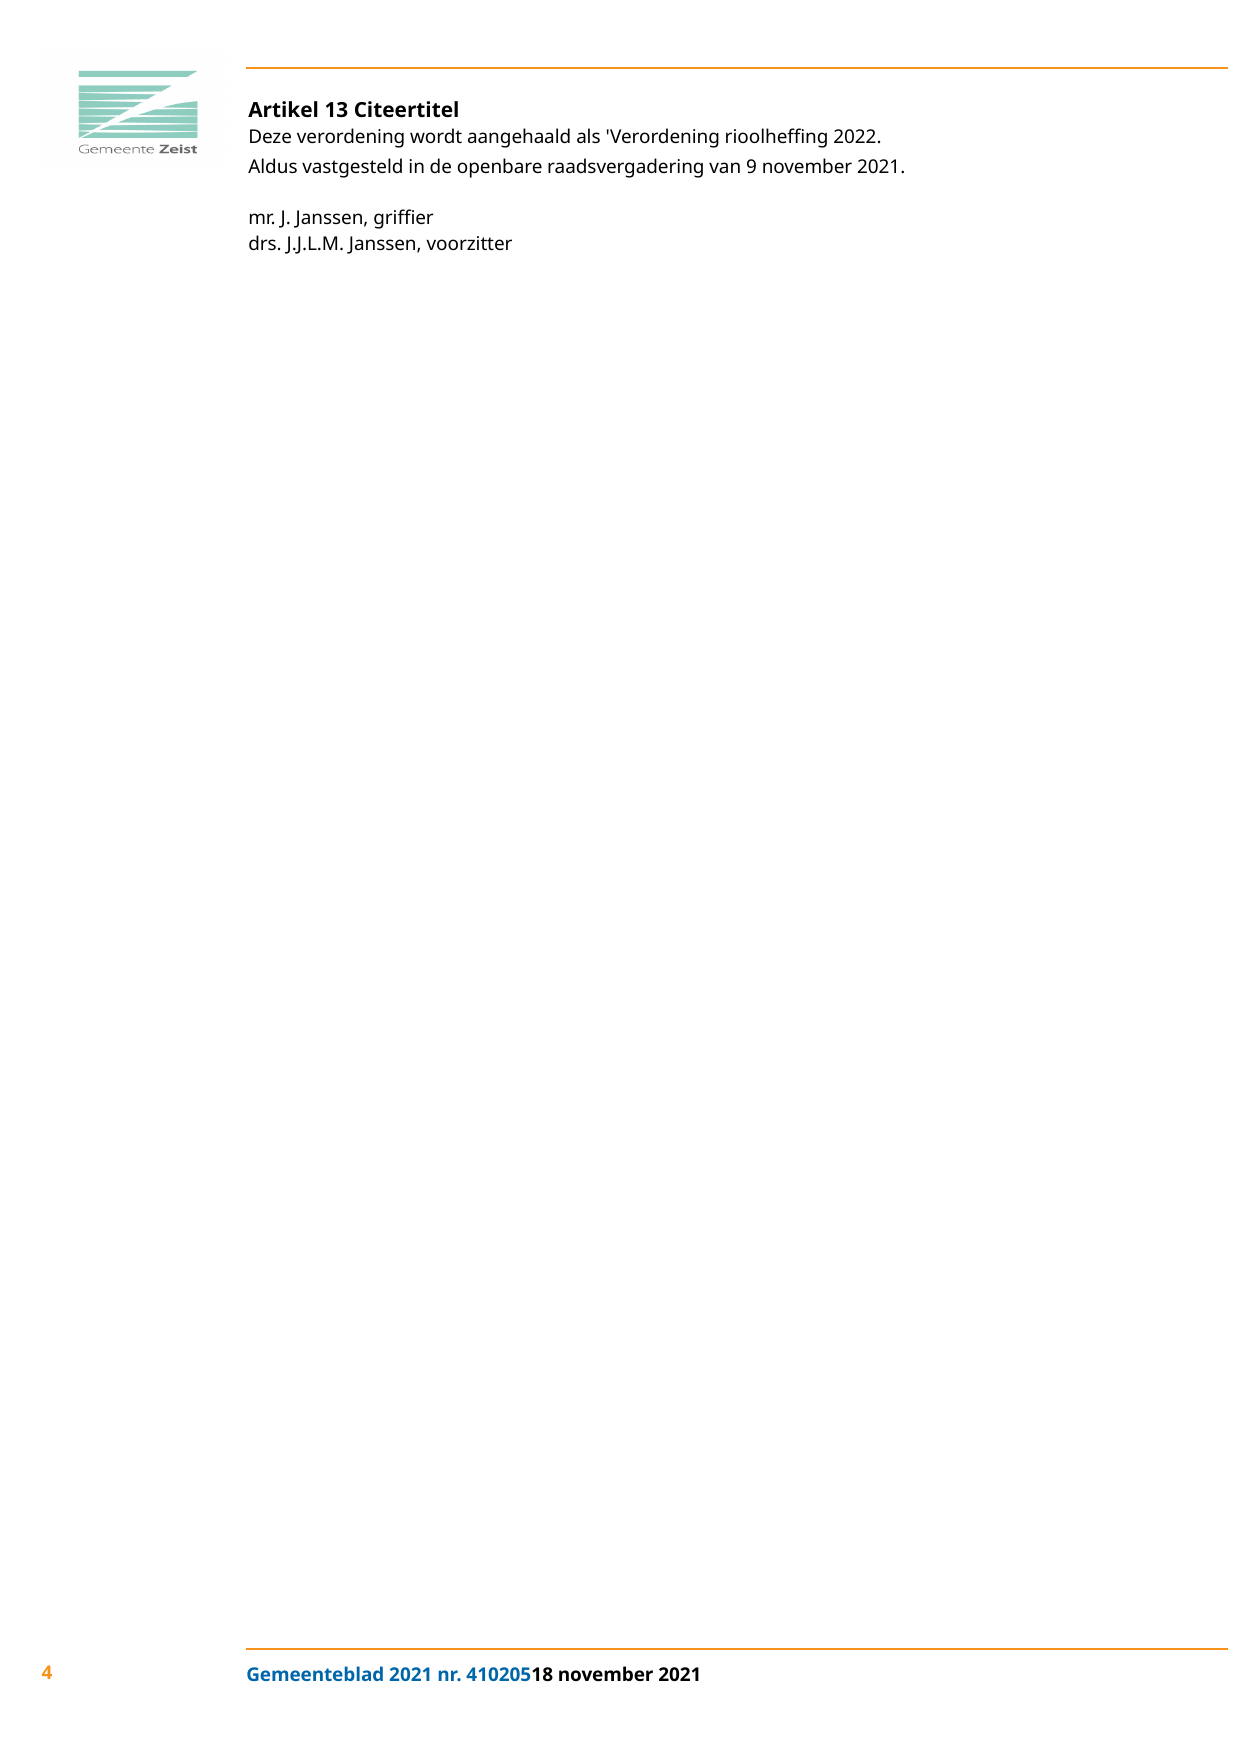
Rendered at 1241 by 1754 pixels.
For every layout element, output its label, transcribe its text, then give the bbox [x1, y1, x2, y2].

picture [41, 47, 231, 172]
text Aldus vastgesteld in de openbare raadsvergadering van 9 november 2021. [248, 153, 1152, 178]
text Artikel 13 Citeertitel [248, 95, 1152, 123]
text mr. J. Janssen, griffier [248, 204, 1152, 230]
text drs. J.J.L.M. Janssen, voorzitter [248, 230, 1152, 256]
text Deze verordening wordt aangehaald als 'Verordening rioolheffing 2022. [248, 123, 1152, 149]
